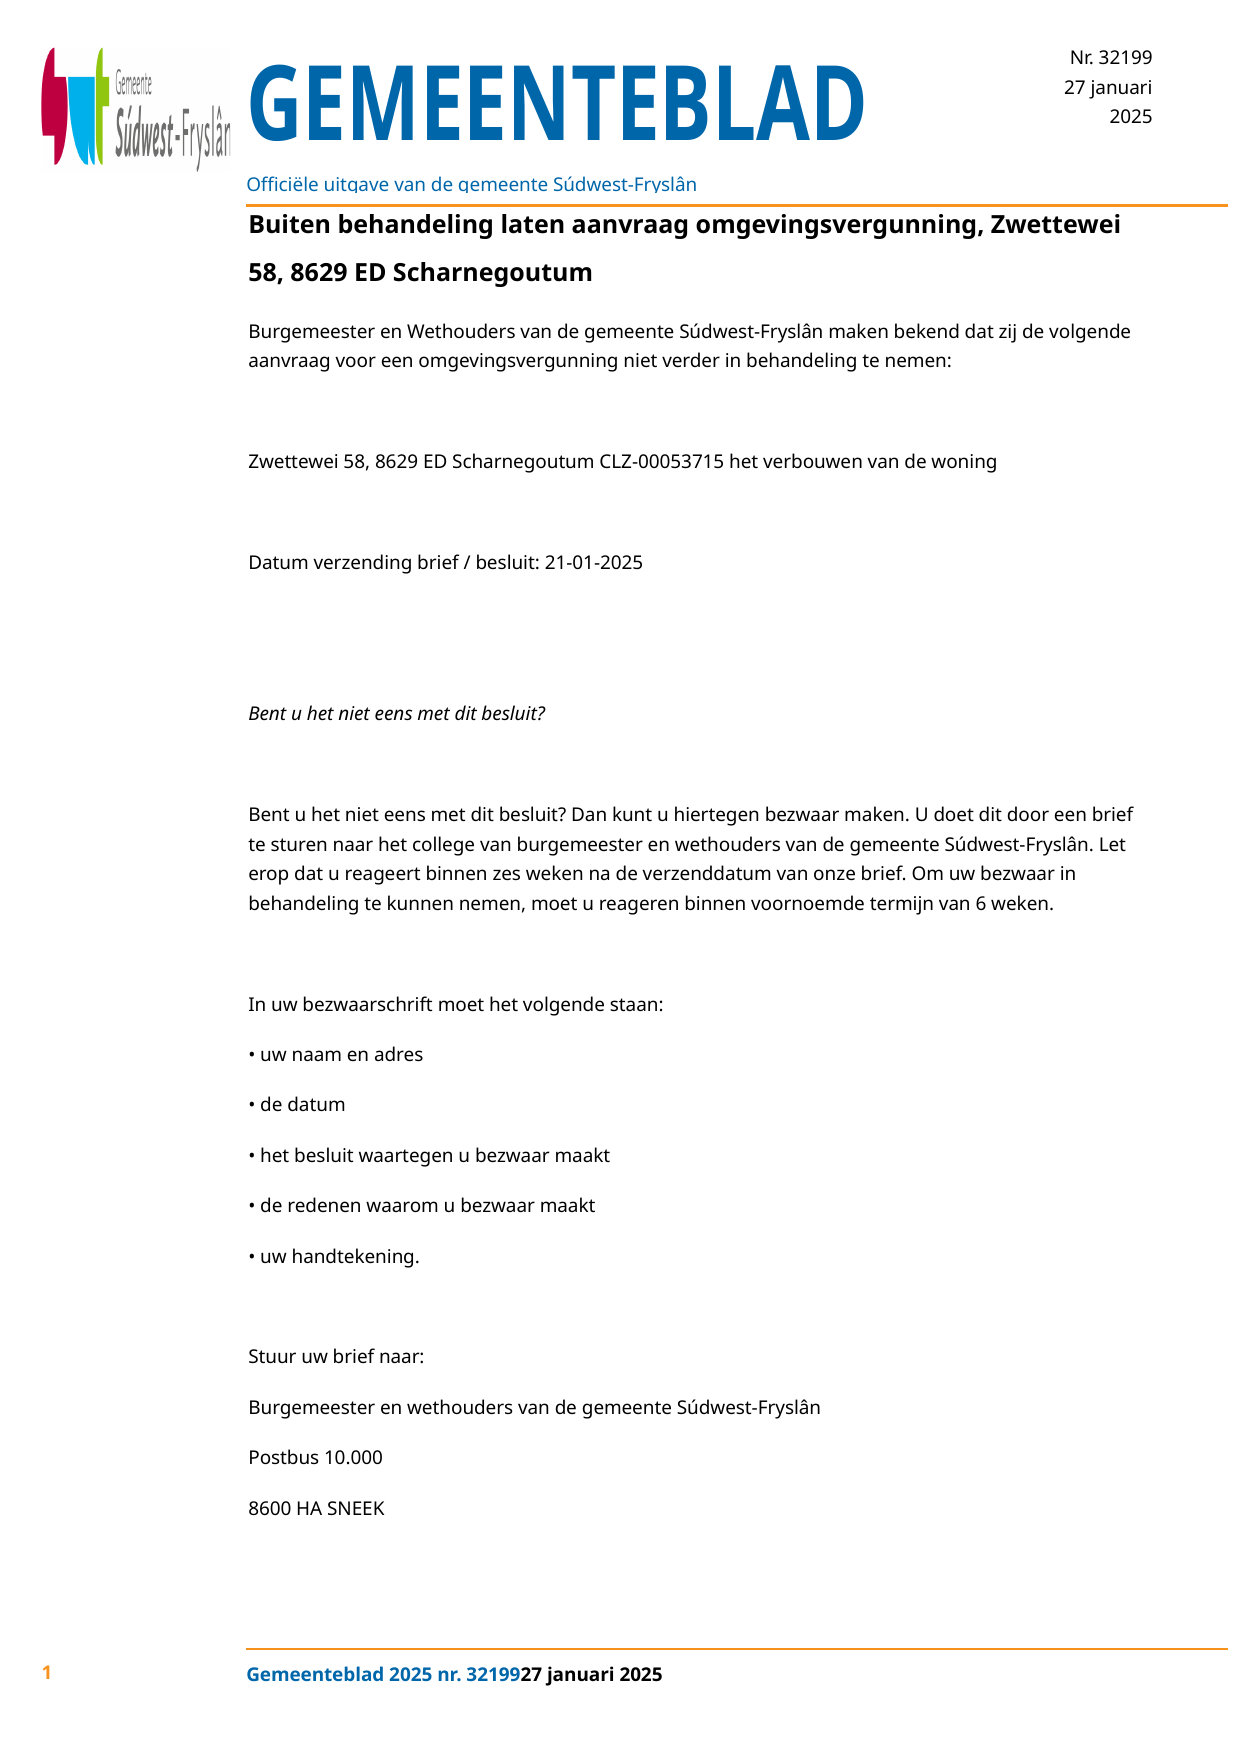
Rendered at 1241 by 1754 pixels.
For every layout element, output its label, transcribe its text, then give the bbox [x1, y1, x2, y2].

text Bent u het niet eens met dit besluit? [248, 700, 1152, 726]
text Buiten behandeling laten aanvraag omgevingsvergunning, Zwettewei 58, 8629 ED Scharnegoutum [248, 207, 1152, 288]
text Burgemeester en wethouders van de gemeente Súdwest-Fryslân [248, 1394, 1152, 1420]
text Zwettewei 58, 8629 ED Scharnegoutum CLZ-00053715 het verbouwen van de woning [248, 448, 1152, 474]
text • de datum [248, 1092, 1152, 1117]
text Postbus 10.000 [248, 1444, 1152, 1470]
text In uw bezwaarschrift moet het volgende staan: [248, 991, 1152, 1017]
text Stuur uw brief naar: [248, 1344, 1152, 1369]
text Burgemeester en Wethouders van de gemeente Súdwest-Fryslân maken bekend dat zij de volgende aanvraag voor een omgevingsvergunning niet verder in behandeling te nemen: [248, 318, 1152, 373]
text • het besluit waartegen u bezwaar maakt [248, 1142, 1152, 1168]
text Bent u het niet eens met dit besluit? Dan kunt u hiertegen bezwaar maken. U doet dit door een brief te sturen naar het college van burgemeester en wethouders van de gemeente Súdwest-Fryslân. Let erop dat u reageert binnen zes weken na de verzenddatum van onze brief. Om uw bezwaar in behandeling te kunnen nemen, moet u reageren binnen voornoemde termijn van 6 weken. [248, 801, 1152, 916]
text Datum verzending brief / besluit: 21-01-2025 [248, 549, 1152, 575]
text • de redenen waarom u bezwaar maakt [248, 1192, 1152, 1218]
text • uw handtekening. [248, 1243, 1152, 1269]
text • uw naam en adres [248, 1041, 1152, 1067]
text 8600 HA SNEEK [248, 1495, 1152, 1521]
picture [41, 47, 231, 172]
